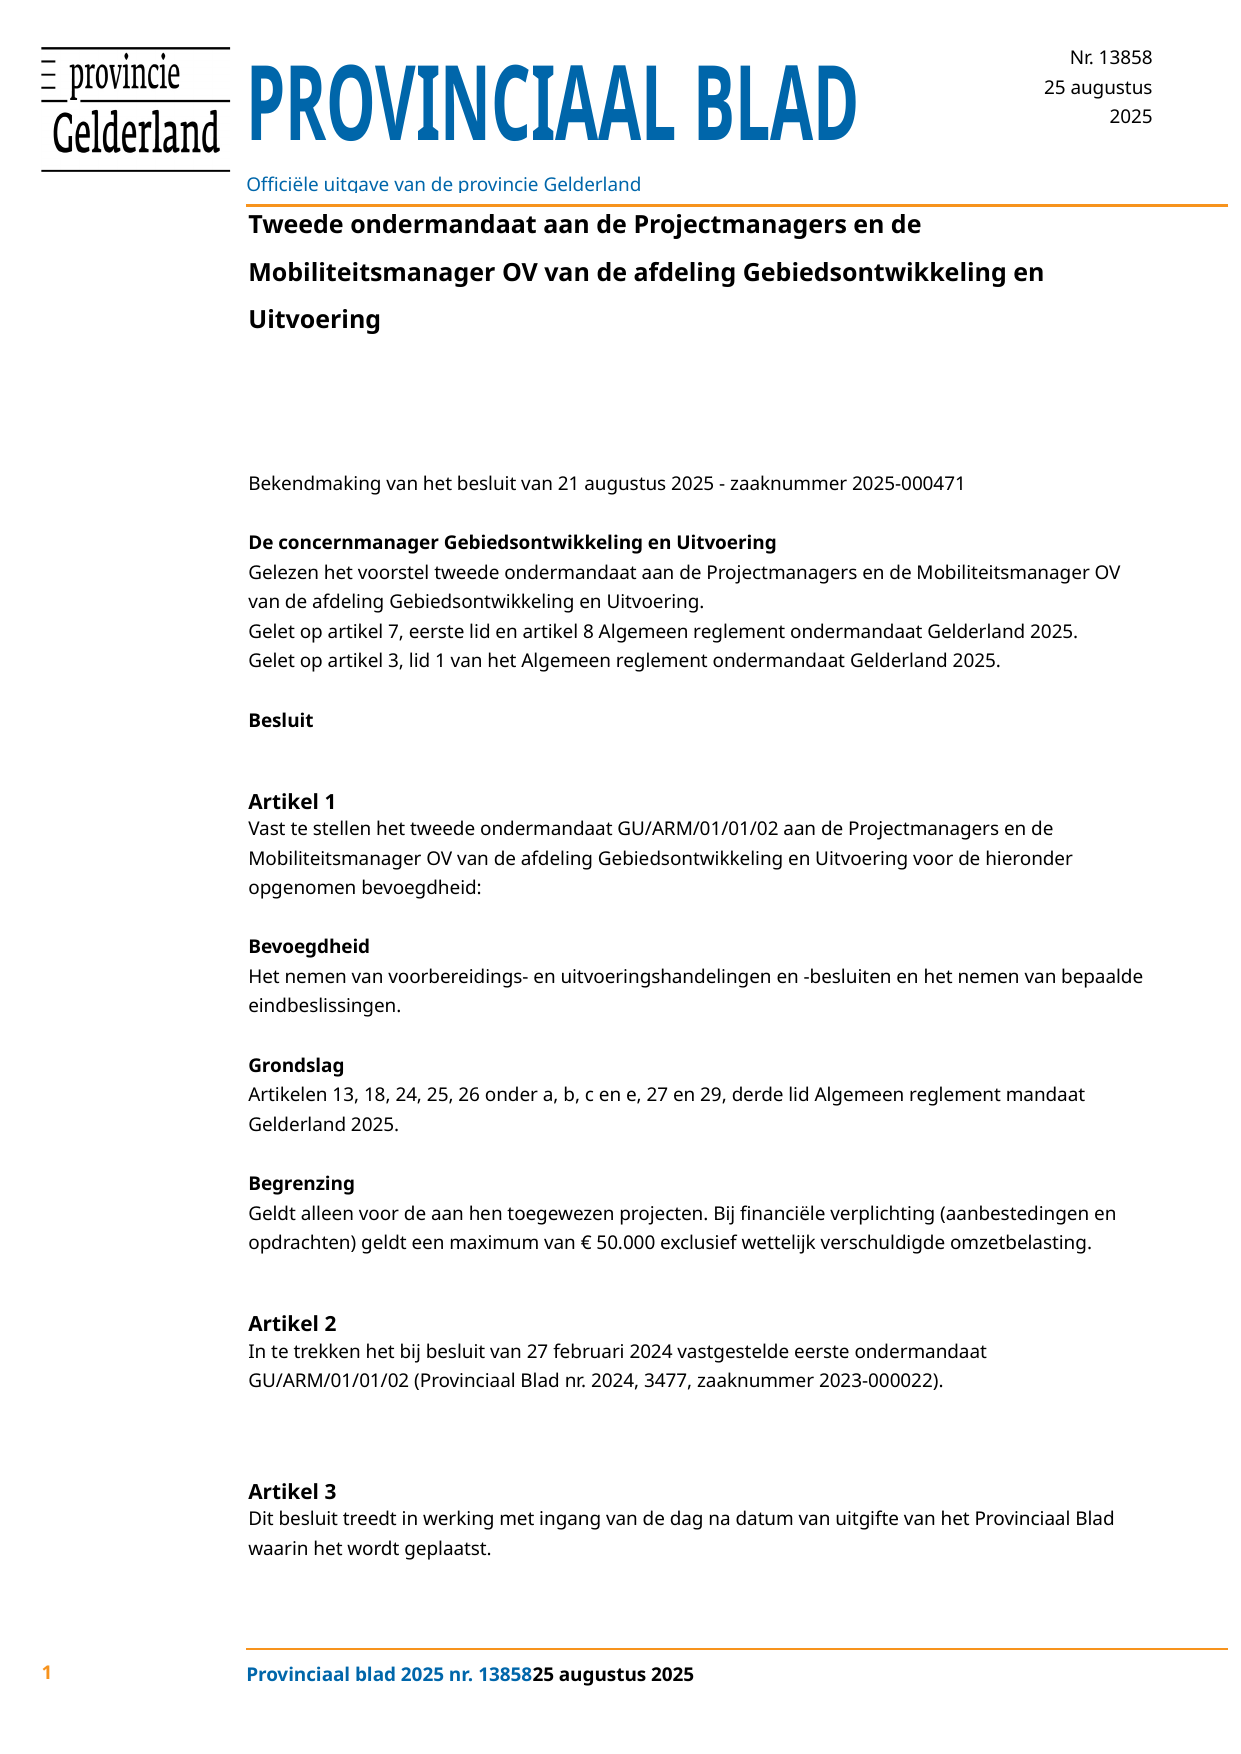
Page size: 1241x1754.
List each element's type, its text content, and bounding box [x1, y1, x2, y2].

text Artikel 3 [248, 1477, 1152, 1505]
picture [41, 47, 231, 172]
text Gelezen het voorstel tweede ondermandaat aan de Projectmanagers en de Mobiliteitsmanager OV van de afdeling Gebiedsontwikkeling en Uitvoering. [248, 559, 1152, 614]
text Het nemen van voorbereidings- en uitvoeringshandelingen en -besluiten en het nemen van bepaalde eindbeslissingen. [248, 963, 1152, 1018]
text Gelet op artikel 7, eerste lid en artikel 8 Algemeen reglement ondermandaat Gelderland 2025. [248, 618, 1152, 644]
text Geldt alleen voor de aan hen toegewezen projecten. Bij financiële verplichting (aanbestedingen en opdrachten) geldt een maximum van € 50.000 exclusief wettelijk verschuldigde omzetbelasting. [248, 1200, 1152, 1255]
text Vast te stellen het tweede ondermandaat GU/ARM/01/01/02 aan de Projectmanagers en de Mobiliteitsmanager OV van de afdeling Gebiedsontwikkeling en Uitvoering voor de hieronder opgenomen bevoegdheid: [248, 815, 1152, 900]
text Dit besluit treedt in werking met ingang van de dag na datum van uitgifte van het Provinciaal Blad waarin het wordt geplaatst. [248, 1505, 1152, 1561]
text Besluit [248, 707, 1152, 732]
text Bekendmaking van het besluit van 21 augustus 2025 - zaaknummer 2025-000471 [248, 470, 1152, 496]
text Tweede ondermandaat aan de Projectmanagers en de Mobiliteitsmanager OV van de afdeling Gebiedsontwikkeling en Uitvoering [248, 207, 1152, 336]
text Artikel 2 [248, 1309, 1152, 1338]
text In te trekken het bij besluit van 27 februari 2024 vastgestelde eerste ondermandaat GU/ARM/01/01/02 (Provinciaal Blad nr. 2024, 3477, zaaknummer 2023-000022). [248, 1338, 1152, 1393]
text Artikel 1 [248, 787, 1152, 815]
text Begrenzing [248, 1170, 1152, 1196]
text Artikelen 13, 18, 24, 25, 26 onder a, b, c en e, 27 en 29, derde lid Algemeen reglement mandaat Gelderland 2025. [248, 1081, 1152, 1137]
text Gelet op artikel 3, lid 1 van het Algemeen reglement ondermandaat Gelderland 2025. [248, 648, 1152, 673]
text De concernmanager Gebiedsontwikkeling en Uitvoering [248, 529, 1152, 555]
text Bevoegdheid [248, 933, 1152, 959]
text Grondslag [248, 1052, 1152, 1078]
